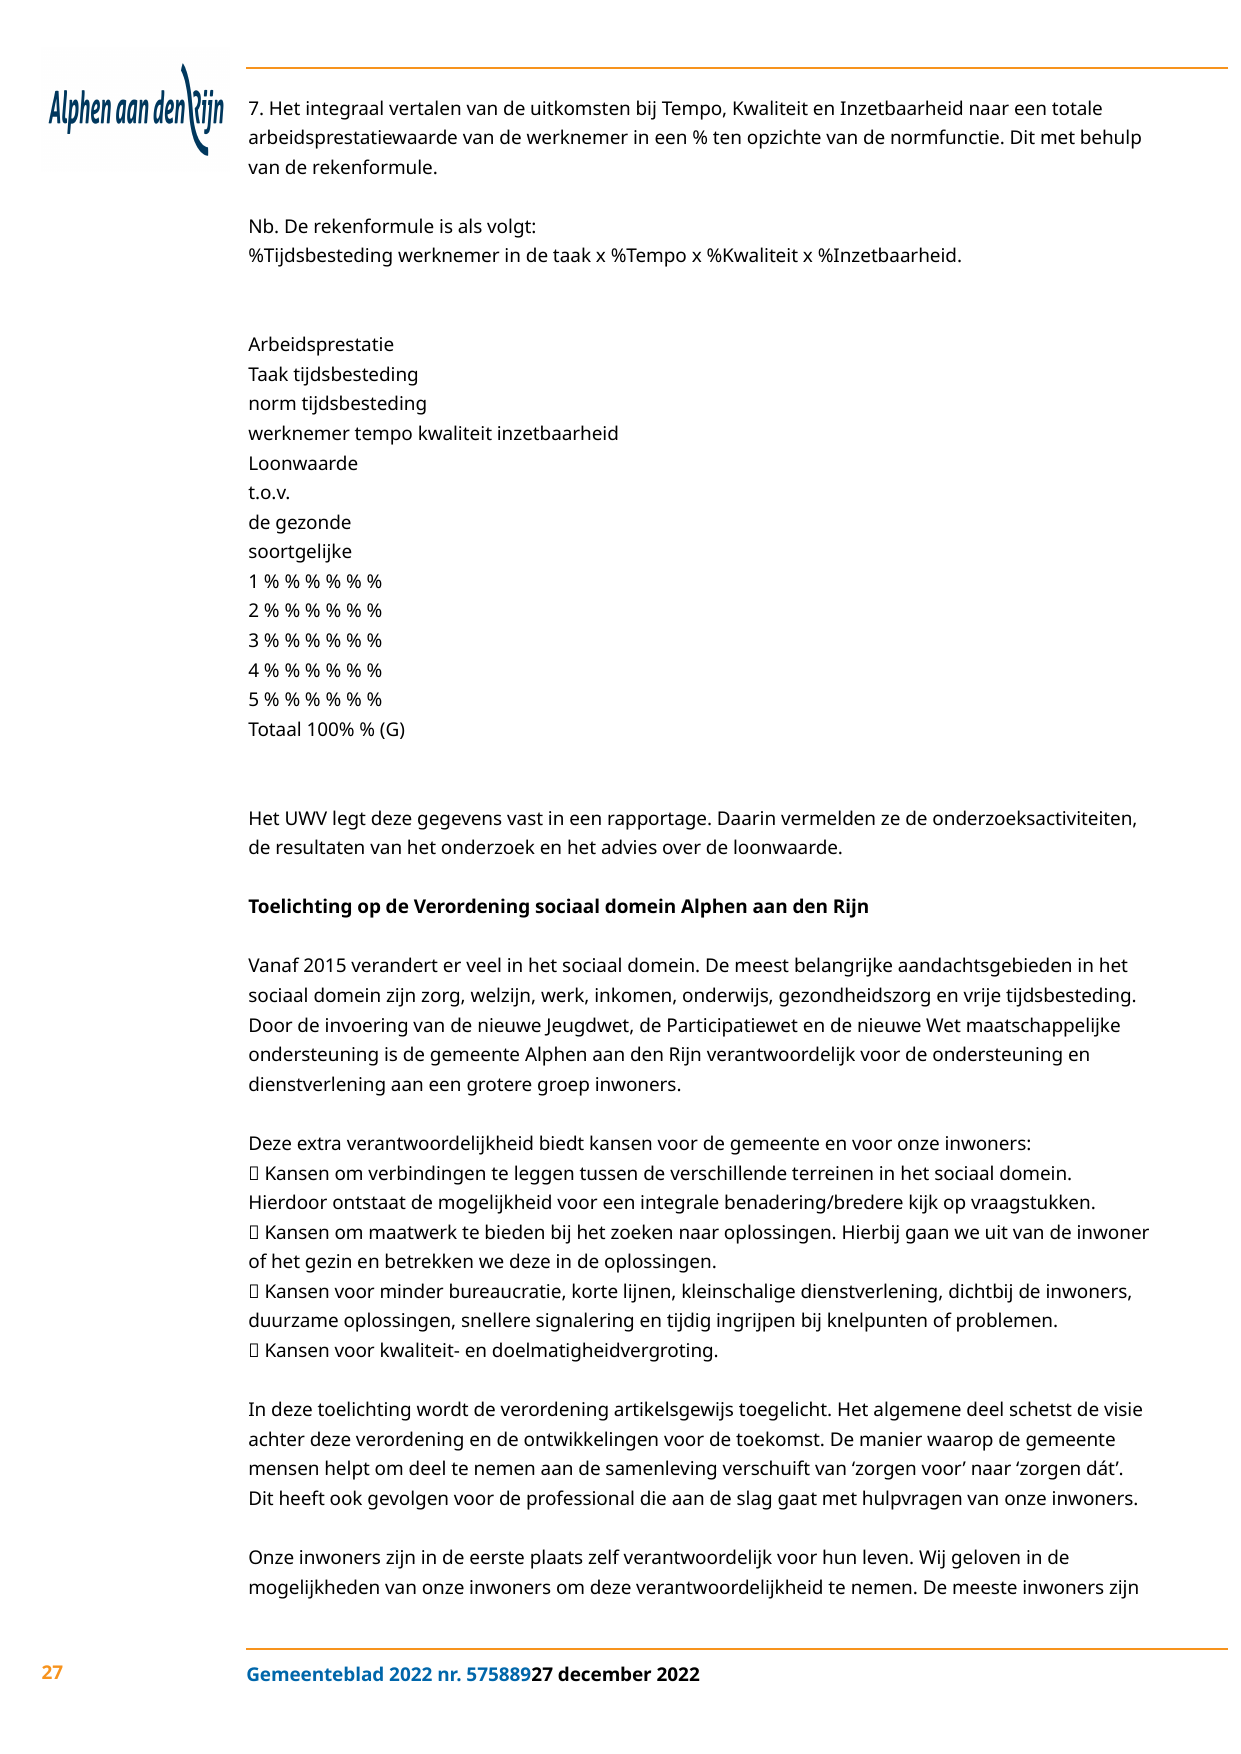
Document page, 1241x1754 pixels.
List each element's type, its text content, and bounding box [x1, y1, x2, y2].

text Arbeidsprestatie [248, 331, 1152, 357]
text Het UWV legt deze gegevens vast in een rapportage. Daarin vermelden ze de onderzoeksactiviteiten, de resultaten van het onderzoek en het advies over de loonwaarde. [248, 805, 1152, 860]
picture [41, 47, 231, 172]
text Deze extra verantwoordelijkheid biedt kansen voor de gemeente en voor onze inwoners: [248, 1130, 1152, 1156]
text 1 % % % % % % [248, 568, 1152, 594]
text norm tijdsbesteding [248, 391, 1152, 416]
text werknemer tempo kwaliteit inzetbaarheid [248, 420, 1152, 446]
text 3 % % % % % % [248, 627, 1152, 653]
text Onze inwoners zijn in de eerste plaats zelf verantwoordelijk voor hun leven. Wij geloven in de mogelijkheden van onze inwoners om deze verantwoordelijkheid te nemen. De meeste inwoners zijn [248, 1544, 1152, 1600]
text 7. Het integraal vertalen van de uitkomsten bij Tempo, Kwaliteit en Inzetbaarheid naar een totale arbeidsprestatiewaarde van de werknemer in een % ten opzichte van de normfunctie. Dit met behulp van de rekenformule. [248, 95, 1152, 180]
text soortgelijke [248, 538, 1152, 564]
text Loonwaarde [248, 450, 1152, 476]
text Nb. De rekenformule is als volgt: [248, 213, 1152, 239]
text  Kansen voor minder bureaucratie, korte lijnen, kleinschalige dienstverlening, dichtbij de inwoners, duurzame oplossingen, snellere signalering en tijdig ingrijpen bij knelpunten of problemen. [248, 1278, 1152, 1333]
text  Kansen om verbindingen te leggen tussen de verschillende terreinen in het sociaal domein. Hierdoor ontstaat de mogelijkheid voor een integrale benadering/bredere kijk op vraagstukken. [248, 1160, 1152, 1215]
text Toelichting op de Verordening sociaal domein Alphen aan den Rijn [248, 893, 1152, 919]
text  Kansen om maatwerk te bieden bij het zoeken naar oplossingen. Hierbij gaan we uit van de inwoner of het gezin en betrekken we deze in de oplossingen. [248, 1219, 1152, 1274]
text In deze toelichting wordt de verordening artikelsgewijs toegelicht. Het algemene deel schetst de visie achter deze verordening en de ontwikkelingen voor de toekomst. De manier waarop de gemeente mensen helpt om deel te nemen aan de samenleving verschuift van ‘zorgen voor’ naar ‘zorgen dát’. Dit heeft ook gevolgen voor de professional die aan de slag gaat met hulpvragen van onze inwoners. [248, 1396, 1152, 1511]
text  Kansen voor kwaliteit- en doelmatigheidvergroting. [248, 1337, 1152, 1363]
text 4 % % % % % % [248, 657, 1152, 683]
text t.o.v. [248, 479, 1152, 505]
text %Tijdsbesteding werknemer in de taak x %Tempo x %Kwaliteit x %Inzetbaarheid. [248, 243, 1152, 268]
text Vanaf 2015 verandert er veel in het sociaal domein. De meest belangrijke aandachtsgebieden in het sociaal domein zijn zorg, welzijn, werk, inkomen, onderwijs, gezondheidszorg en vrije tijdsbesteding. Door de invoering van de nieuwe Jeugdwet, de Participatiewet en de nieuwe Wet maatschappelijke ondersteuning is de gemeente Alphen aan den Rijn verantwoordelijk voor de ondersteuning en dienstverlening aan een grotere groep inwoners. [248, 953, 1152, 1097]
text Totaal 100% % (G) [248, 716, 1152, 742]
text de gezonde [248, 509, 1152, 535]
text 2 % % % % % % [248, 598, 1152, 623]
text 5 % % % % % % [248, 686, 1152, 712]
text Taak tijdsbesteding [248, 361, 1152, 387]
